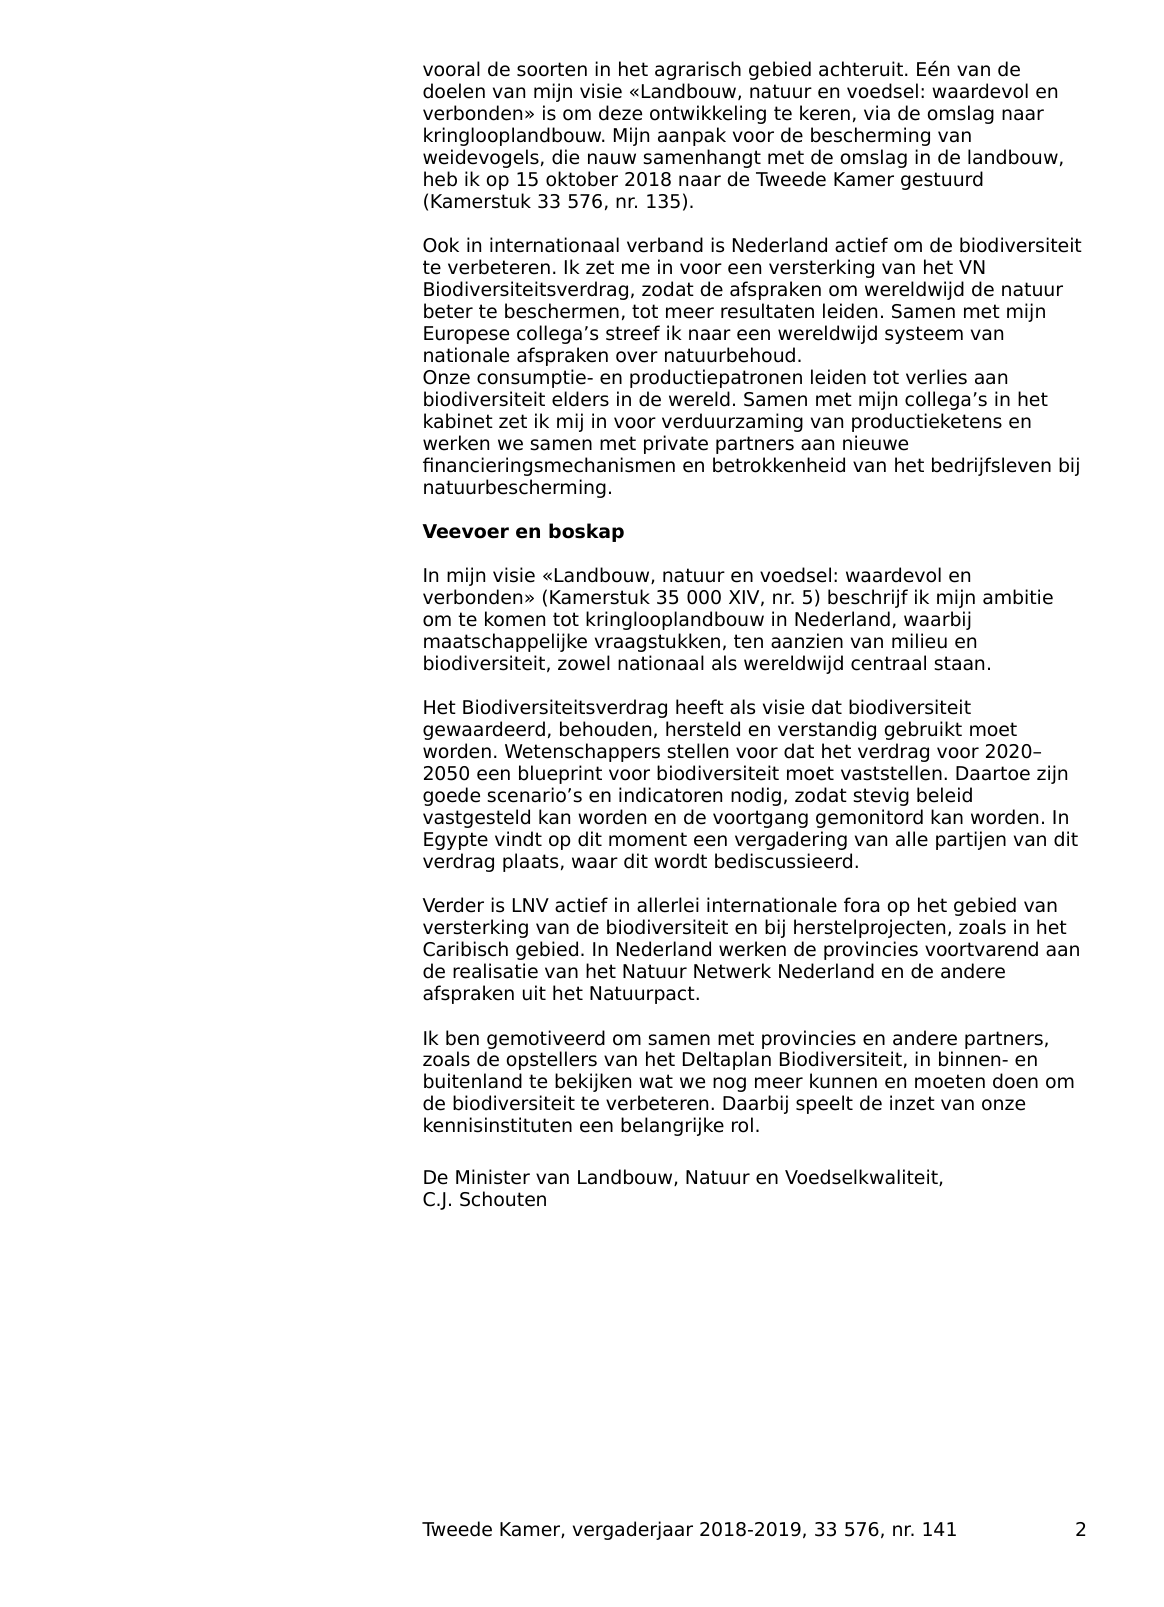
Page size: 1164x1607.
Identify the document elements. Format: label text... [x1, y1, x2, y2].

text Het Biodiversiteitsverdrag heeft als visie dat biodiversiteit gewaardeerd, behouden, hersteld en verstandig gebruikt moet worden. Wetenschappers stellen voor dat het verdrag voor 2020–2050 een blueprint voor biodiversiteit moet vaststellen. Daartoe zijn goede scenario’s en indicatoren nodig, zodat stevig beleid vastgesteld kan worden en de voortgang gemonitord kan worden. In Egypte vindt op dit moment een vergadering van alle partijen van dit verdrag plaats, waar dit wordt bediscussieerd. [422, 697, 1087, 873]
text Ik ben gemotiveerd om samen met provincies en andere partners, zoals de opstellers van het Deltaplan Biodiversiteit, in binnen- en buitenland te bekijken wat we nog meer kunnen en moeten doen om de biodiversiteit te verbeteren. Daarbij speelt de inzet van onze kennisinstituten een belangrijke rol. [422, 1027, 1087, 1137]
text Onze consumptie- en productiepatronen leiden tot verlies aan biodiversiteit elders in de wereld. Samen met mijn collega’s in het kabinet zet ik mij in voor verduurzaming van productieketens en werken we samen met private partners aan nieuwe financieringsmechanismen en betrokkenheid van het bedrijfsleven bij natuurbescherming. [422, 367, 1087, 499]
text Verder is LNV actief in allerlei internationale fora op het gebied van versterking van de biodiversiteit en bij herstelprojecten, zoals in het Caribisch gebied. In Nederland werken de provincies voortvarend aan de realisatie van het Natuur Netwerk Nederland en de andere afspraken uit het Natuurpact. [422, 895, 1087, 1005]
text Ook in internationaal verband is Nederland actief om de biodiversiteit te verbeteren. Ik zet me in voor een versterking van het VN Biodiversiteitsverdrag, zodat de afspraken om wereldwijd de natuur beter te beschermen, tot meer resultaten leiden. Samen met mijn Europese collega’s streef ik naar een wereldwijd systeem van nationale afspraken over natuurbehoud. [422, 235, 1087, 367]
subtitle Veevoer en boskap [422, 521, 1087, 543]
text De Minister van Landbouw, Natuur en Voedselkwaliteit, C.J. Schouten [422, 1167, 1087, 1211]
text vooral de soorten in het agrarisch gebied achteruit. Eén van de doelen van mijn visie «Landbouw, natuur en voedsel: waardevol en verbonden» is om deze ontwikkeling te keren, via de omslag naar kringlooplandbouw. Mijn aanpak voor de bescherming van weidevogels, die nauw samenhangt met de omslag in de landbouw, heb ik op 15 oktober 2018 naar de Tweede Kamer gestuurd (Kamerstuk 33 576, nr. 135). [422, 59, 1087, 213]
text In mijn visie «Landbouw, natuur en voedsel: waardevol en verbonden» (Kamerstuk 35 000 XIV, nr. 5) beschrijf ik mijn ambitie om te komen tot kringlooplandbouw in Nederland, waarbij maatschappelijke vraagstukken, ten aanzien van milieu en biodiversiteit, zowel nationaal als wereldwijd centraal staan. [422, 565, 1087, 675]
